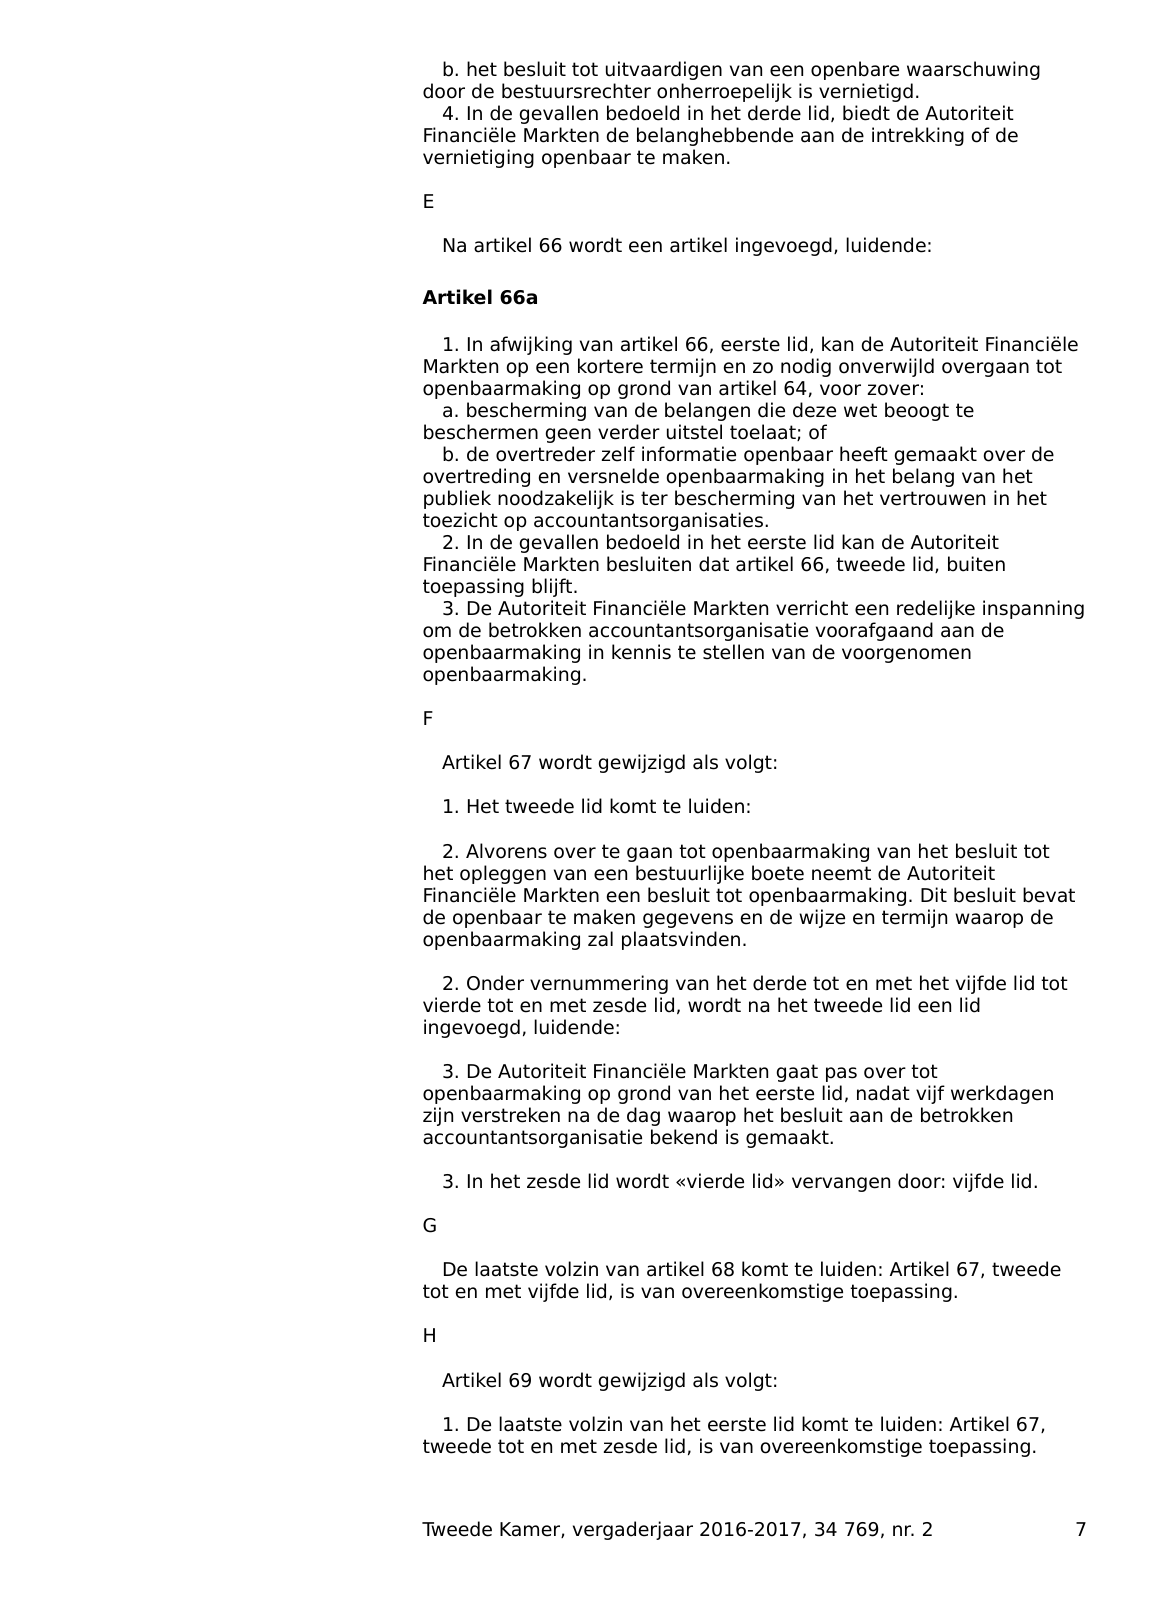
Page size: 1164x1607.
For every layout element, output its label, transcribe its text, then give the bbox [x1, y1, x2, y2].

text 3. De Autoriteit Financiële Markten verricht een redelijke inspanning om de betrokken accountantsorganisatie voorafgaand aan de openbaarmaking in kennis te stellen van de voorgenomen openbaarmaking. [422, 598, 1087, 686]
text 3. De Autoriteit Financiële Markten gaat pas over tot openbaarmaking op grond van het eerste lid, nadat vijf werkdagen zijn verstreken na de dag waarop het besluit aan de betrokken accountantsorganisatie bekend is gemaakt. [422, 1061, 1087, 1149]
text b. de overtreder zelf informatie openbaar heeft gemaakt over de overtreding en versnelde openbaarmaking in het belang van het publiek noodzakelijk is ter bescherming van het vertrouwen in het toezicht op accountantsorganisaties. [422, 444, 1087, 532]
text Artikel 67 wordt gewijzigd als volgt: [422, 752, 1087, 774]
text E [422, 191, 1087, 213]
text H [422, 1325, 1087, 1347]
text 1. Het tweede lid komt te luiden: [422, 796, 1087, 818]
text Artikel 69 wordt gewijzigd als volgt: [422, 1369, 1087, 1392]
subtitle Artikel 66a [422, 287, 1087, 309]
text a. bescherming van de belangen die deze wet beoogt te beschermen geen verder uitstel toelaat; of [422, 400, 1087, 444]
text Na artikel 66 wordt een artikel ingevoegd, luidende: [422, 235, 1087, 257]
text 4. In de gevallen bedoeld in het derde lid, biedt de Autoriteit Financiële Markten de belanghebbende aan de intrekking of de vernietiging openbaar te maken. [422, 103, 1087, 169]
text 1. In afwijking van artikel 66, eerste lid, kan de Autoriteit Financiële Markten op een kortere termijn en zo nodig onverwijld overgaan tot openbaarmaking op grond van artikel 64, voor zover: [422, 334, 1087, 400]
text 2. Alvorens over te gaan tot openbaarmaking van het besluit tot het opleggen van een bestuurlijke boete neemt de Autoriteit Financiële Markten een besluit tot openbaarmaking. Dit besluit bevat de openbaar te maken gegevens en de wijze en termijn waarop de openbaarmaking zal plaatsvinden. [422, 841, 1087, 951]
text 3. In het zesde lid wordt «vierde lid» vervangen door: vijfde lid. [422, 1171, 1087, 1193]
text F [422, 708, 1087, 730]
text 2. In de gevallen bedoeld in het eerste lid kan de Autoriteit Financiële Markten besluiten dat artikel 66, tweede lid, buiten toepassing blijft. [422, 532, 1087, 598]
text G [422, 1215, 1087, 1237]
text b. het besluit tot uitvaardigen van een openbare waarschuwing door de bestuursrechter onherroepelijk is vernietigd. [422, 59, 1087, 103]
text De laatste volzin van artikel 68 komt te luiden: Artikel 67, tweede tot en met vijfde lid, is van overeenkomstige toepassing. [422, 1259, 1087, 1303]
text 2. Onder vernummering van het derde tot en met het vijfde lid tot vierde tot en met zesde lid, wordt na het tweede lid een lid ingevoegd, luidende: [422, 973, 1087, 1039]
text 1. De laatste volzin van het eerste lid komt te luiden: Artikel 67, tweede tot en met zesde lid, is van overeenkomstige toepassing. [422, 1414, 1087, 1458]
